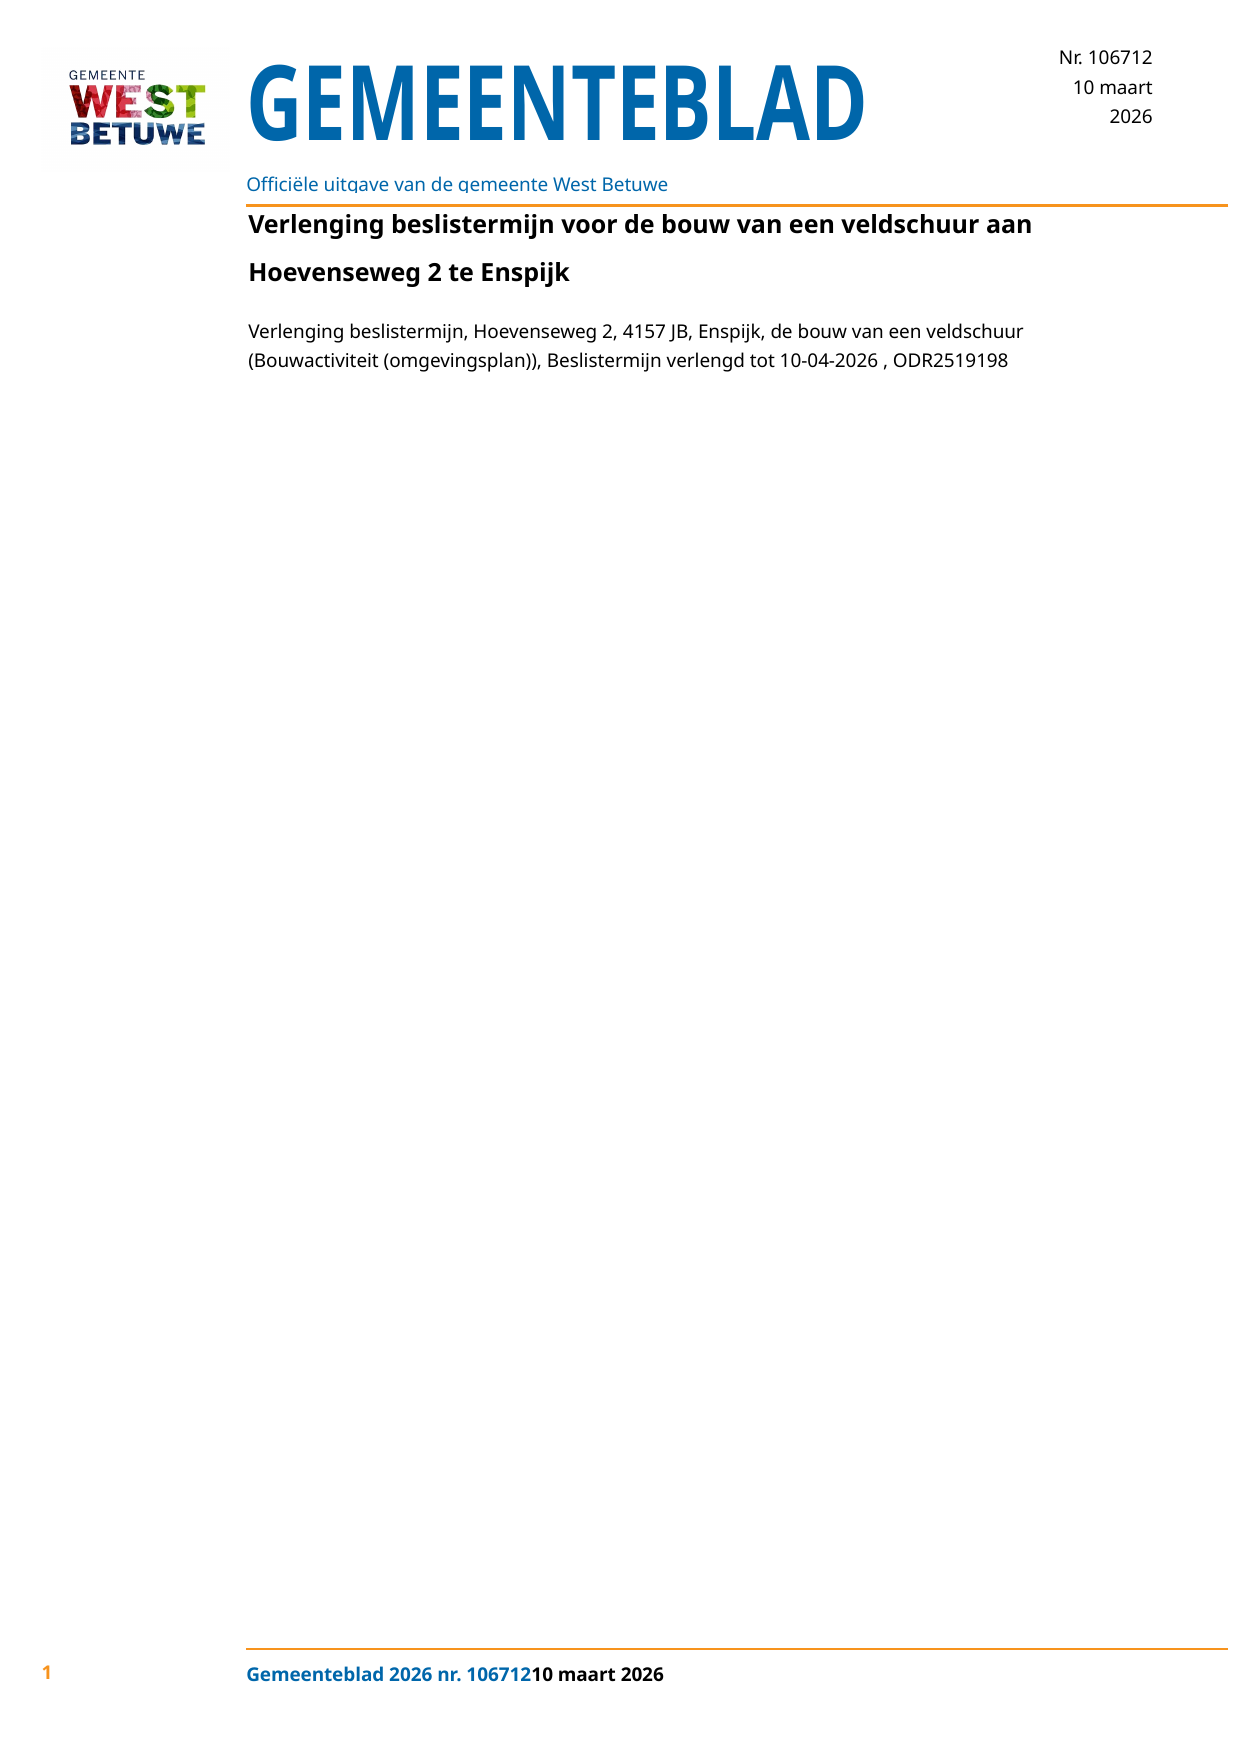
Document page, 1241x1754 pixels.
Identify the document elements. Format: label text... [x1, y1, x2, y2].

text Verlenging beslistermijn, Hoevenseweg 2, 4157 JB, Enspijk, de bouw van een veldschuur (Bouwactiviteit (omgevingsplan)), Beslistermijn verlengd tot 10-04-2026 , ODR2519198 [248, 318, 1152, 373]
picture [41, 47, 231, 172]
text Verlenging beslistermijn voor de bouw van een veldschuur aan Hoevenseweg 2 te Enspijk [248, 207, 1152, 288]
